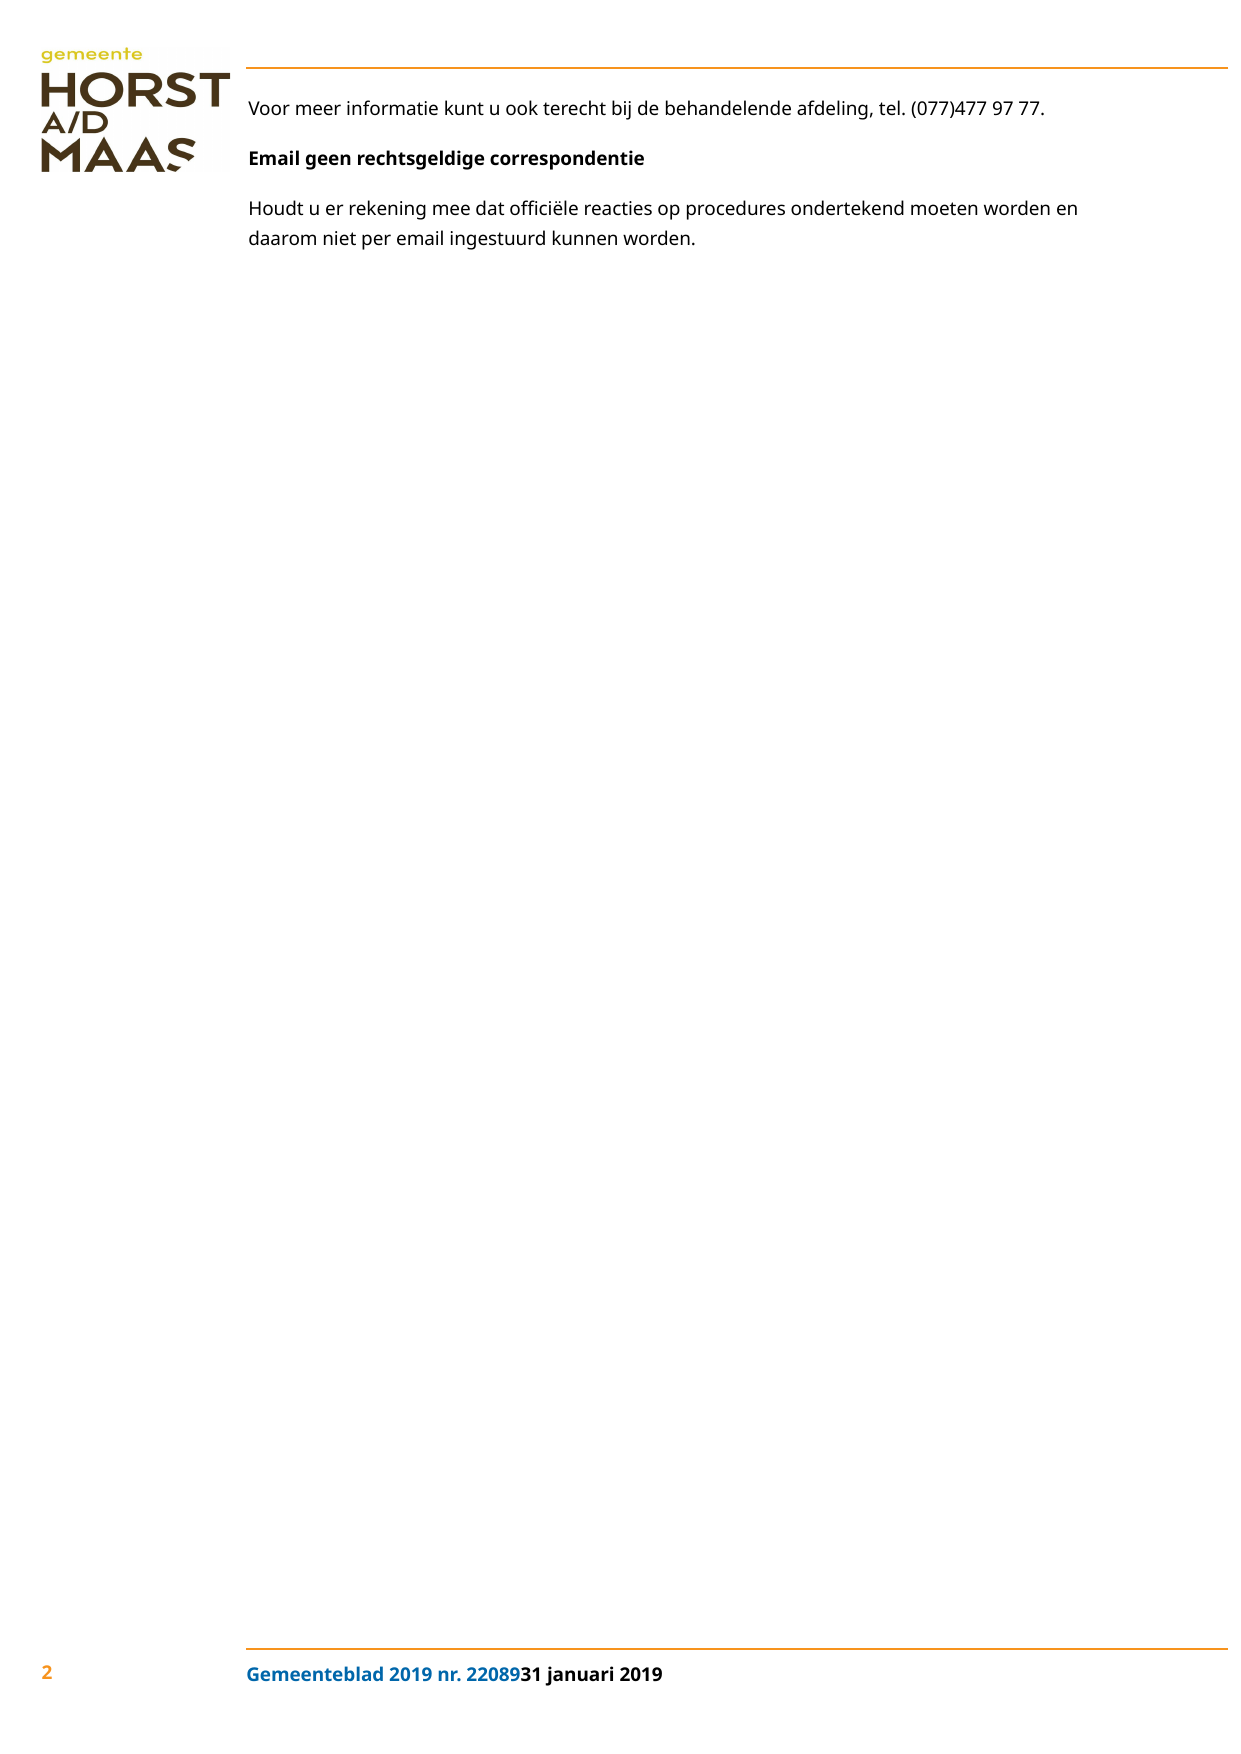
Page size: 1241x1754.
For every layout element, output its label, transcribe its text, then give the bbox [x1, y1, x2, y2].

picture [41, 47, 231, 172]
text Houdt u er rekening mee dat officiële reacties op procedures ondertekend moeten worden en daarom niet per email ingestuurd kunnen worden. [248, 196, 1152, 251]
text Voor meer informatie kunt u ook terecht bij de behandelende afdeling, tel. (077)477 97 77. [248, 95, 1152, 121]
text Email geen rechtsgeldige correspondentie [248, 145, 1152, 171]
